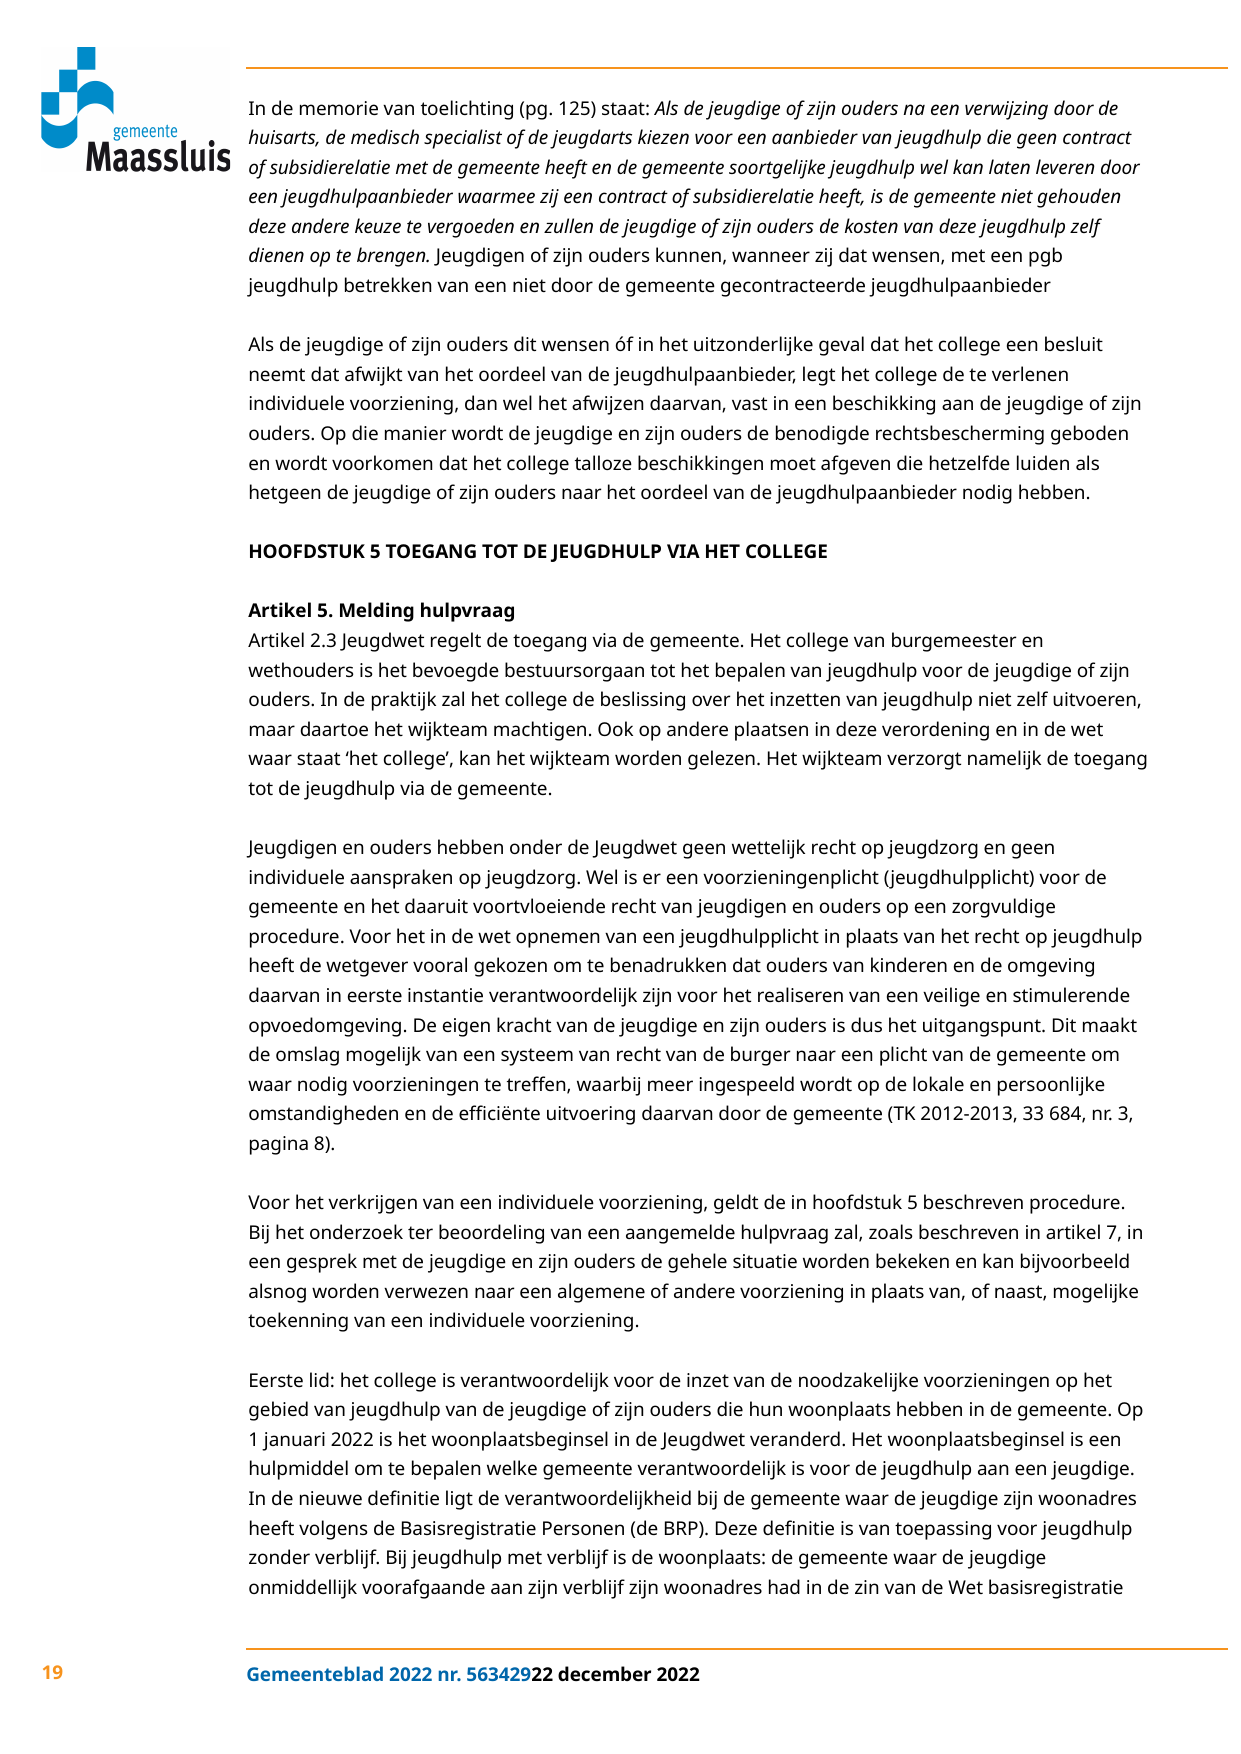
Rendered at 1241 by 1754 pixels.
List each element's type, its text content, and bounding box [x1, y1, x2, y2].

text Artikel 5. Melding hulpvraag [248, 598, 1152, 623]
picture [41, 47, 231, 172]
text In de memorie van toelichting (pg. 125) staat: Als de jeugdige of zijn ouders na een verwijzing door de huisarts, de medisch specialist of de jeugdarts kiezen voor een aanbieder van jeugdhulp die geen contract of subsidierelatie met de gemeente heeft en de gemeente soortgelijke jeugdhulp wel kan laten leveren door een jeugdhulpaanbieder waarmee zij een contract of subsidierelatie heeft, is de gemeente niet gehouden deze andere keuze te vergoeden en zullen de jeugdige of zijn ouders de kosten van deze jeugdhulp zelf dienen op te brengen. Jeugdigen of zijn ouders kunnen, wanneer zij dat wensen, met een pgb jeugdhulp betrekken van een niet door de gemeente gecontracteerde jeugdhulpaanbieder [248, 95, 1152, 298]
text Als de jeugdige of zijn ouders dit wensen óf in het uitzonderlijke geval dat het college een besluit neemt dat afwijkt van het oordeel van de jeugdhulpaanbieder, legt het college de te verlenen individuele voorziening, dan wel het afwijzen daarvan, vast in een beschikking aan de jeugdige of zijn ouders. Op die manier wordt de jeugdige en zijn ouders de benodigde rechtsbescherming geboden en wordt voorkomen dat het college talloze beschikkingen moet afgeven die hetzelfde luiden als hetgeen de jeugdige of zijn ouders naar het oordeel van de jeugdhulpaanbieder nodig hebben. [248, 331, 1152, 505]
text Voor het verkrijgen van een individuele voorziening, geldt de in hoofdstuk 5 beschreven procedure. Bij het onderzoek ter beoordeling van een aangemelde hulpvraag zal, zoals beschreven in artikel 7, in een gesprek met de jeugdige en zijn ouders de gehele situatie worden bekeken en kan bijvoorbeeld alsnog worden verwezen naar een algemene of andere voorziening in plaats van, of naast, mogelijke toekenning van een individuele voorziening. [248, 1189, 1152, 1333]
text Artikel 2.3 Jeugdwet regelt de toegang via de gemeente. Het college van burgemeester en wethouders is het bevoegde bestuursorgaan tot het bepalen van jeugdhulp voor de jeugdige of zijn ouders. In de praktijk zal het college de beslissing over het inzetten van jeugdhulp niet zelf uitvoeren, maar daartoe het wijkteam machtigen. Ook op andere plaatsen in deze verordening en in de wet waar staat ‘het college’, kan het wijkteam worden gelezen. Het wijkteam verzorgt namelijk de toegang tot de jeugdhulp via de gemeente. [248, 627, 1152, 801]
text Eerste lid: het college is verantwoordelijk voor de inzet van de noodzakelijke voorzieningen op het gebied van jeugdhulp van de jeugdige of zijn ouders die hun woonplaats hebben in de gemeente. Op 1 januari 2022 is het woonplaatsbeginsel in de Jeugdwet veranderd. Het woonplaatsbeginsel is een hulpmiddel om te bepalen welke gemeente verantwoordelijk is voor de jeugdhulp aan een jeugdige. In de nieuwe definitie ligt de verantwoordelijkheid bij de gemeente waar de jeugdige zijn woonadres heeft volgens de Basisregistratie Personen (de BRP). Deze definitie is van toepassing voor jeugdhulp zonder verblijf. Bij jeugdhulp met verblijf is de woonplaats: de gemeente waar de jeugdige onmiddellijk voorafgaande aan zijn verblijf zijn woonadres had in de zin van de Wet basisregistratie [248, 1367, 1152, 1600]
text HOOFDSTUK 5 TOEGANG TOT DE JEUGDHULP VIA HET COLLEGE [248, 538, 1152, 564]
picture [41, 47, 77, 92]
text Jeugdigen en ouders hebben onder de Jeugdwet geen wettelijk recht op jeugdzorg en geen individuele aanspraken op jeugdzorg. Wel is er een voorzieningenplicht (jeugdhulpplicht) voor de gemeente en het daaruit voortvloeiende recht van jeugdigen en ouders op een zorgvuldige procedure. Voor het in de wet opnemen van een jeugdhulpplicht in plaats van het recht op jeugdhulp heeft de wetgever vooral gekozen om te benadrukken dat ouders van kinderen en de omgeving daarvan in eerste instantie verantwoordelijk zijn voor het realiseren van een veilige en stimulerende opvoedomgeving. De eigen kracht van de jeugdige en zijn ouders is dus het uitgangspunt. Dit maakt de omslag mogelijk van een systeem van recht van de burger naar een plicht van de gemeente om waar nodig voorzieningen te treffen, waarbij meer ingespeeld wordt op de lokale en persoonlijke omstandigheden en de efficiënte uitvoering daarvan door de gemeente (TK 2012-2013, 33 684, nr. 3, pagina 8). [248, 834, 1152, 1156]
